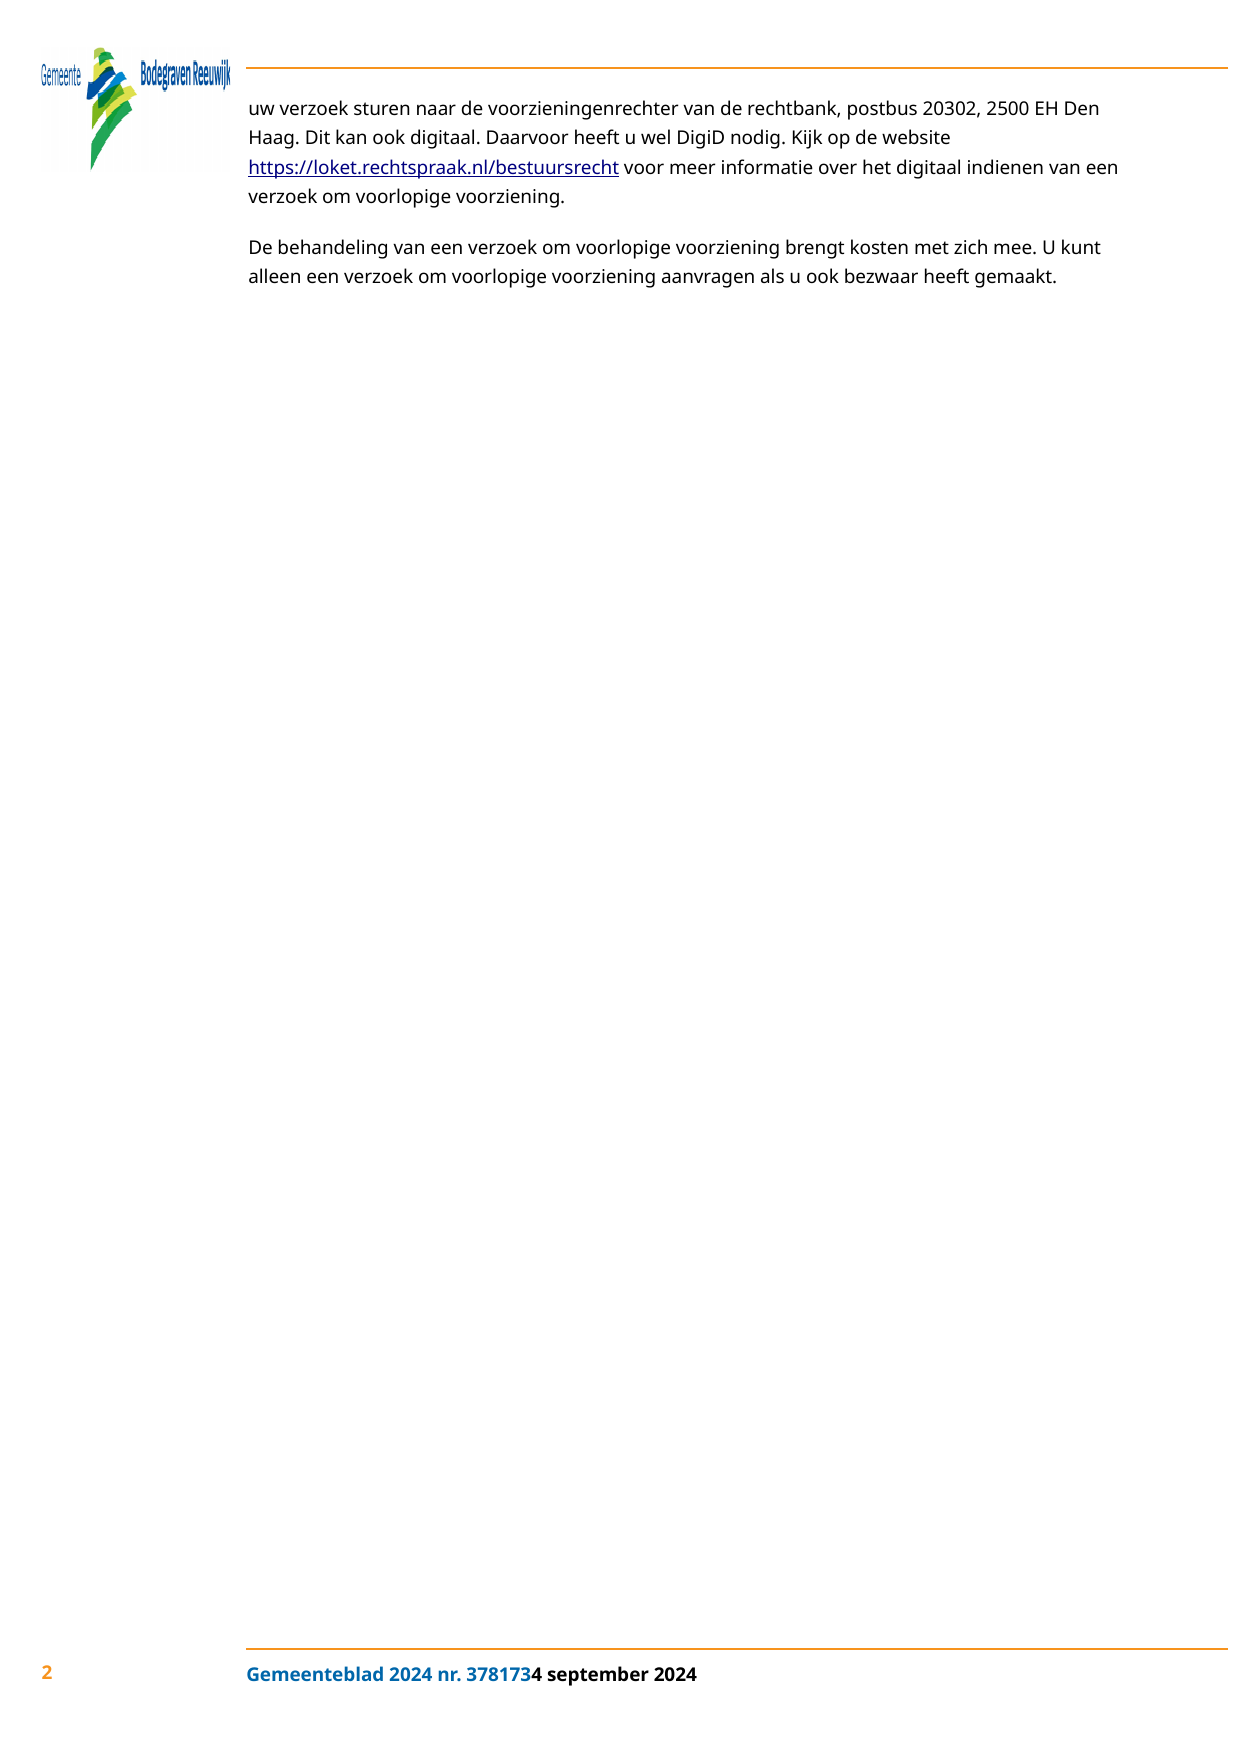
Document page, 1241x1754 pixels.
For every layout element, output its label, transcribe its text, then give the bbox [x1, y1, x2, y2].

text uw verzoek sturen naar de voorzieningenrechter van de rechtbank, postbus 20302, 2500 EH Den Haag. Dit kan ook digitaal. Daarvoor heeft u wel DigiD nodig. Kijk op de website https://loket.rechtspraak.nl/bestuursrecht voor meer informatie over het digitaal indienen van een verzoek om voorlopige voorziening. [248, 95, 1152, 209]
picture [41, 47, 231, 172]
text De behandeling van een verzoek om voorlopige voorziening brengt kosten met zich mee. U kunt alleen een verzoek om voorlopige voorziening aanvragen als u ook bezwaar heeft gemaakt. [248, 234, 1152, 289]
